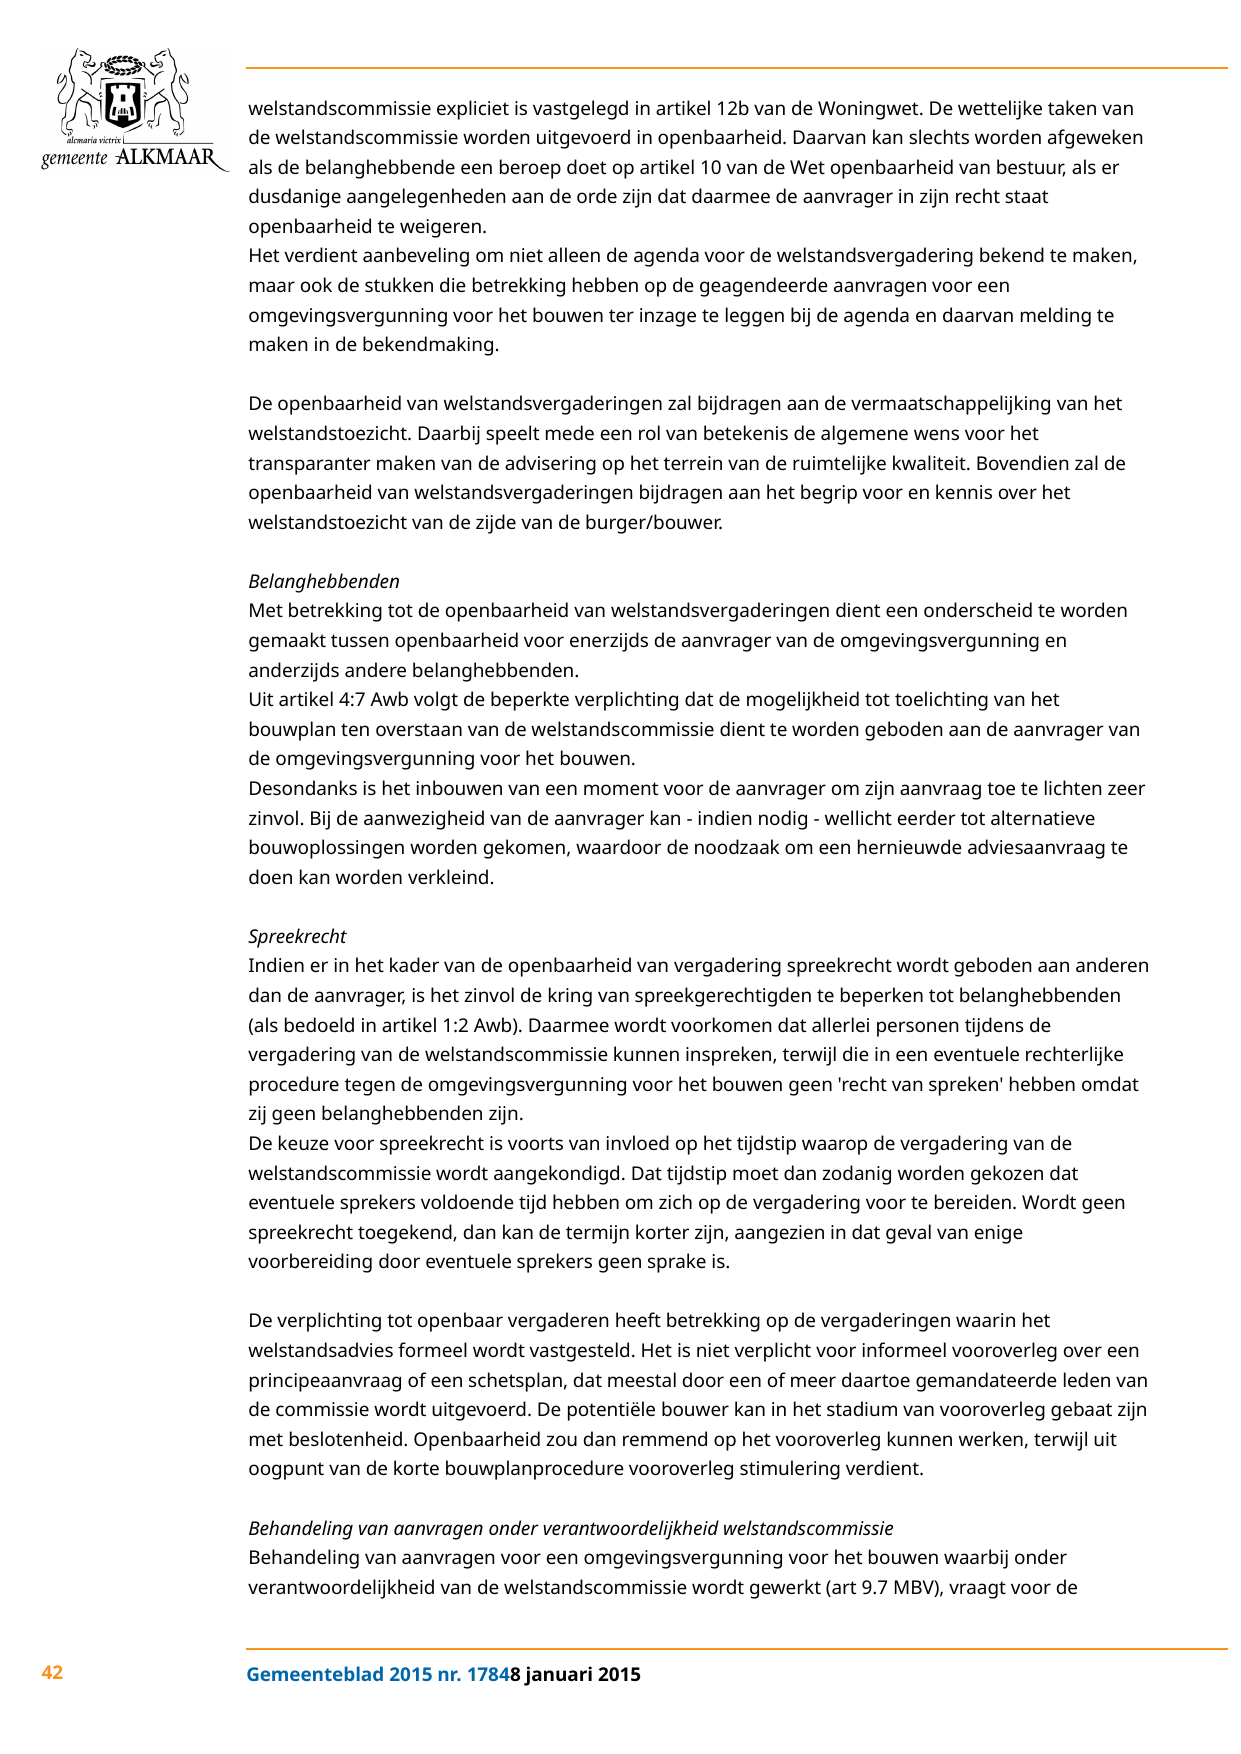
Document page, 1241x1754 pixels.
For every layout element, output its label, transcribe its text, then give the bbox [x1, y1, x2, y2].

picture [41, 47, 231, 172]
text Desondanks is het inbouwen van een moment voor de aanvrager om zijn aanvraag toe te lichten zeer zinvol. Bij de aanwezigheid van de aanvrager kan - indien nodig - wellicht eerder tot alternatieve bouwoplossingen worden gekomen, waardoor de noodzaak om een hernieuwde adviesaanvraag te doen kan worden verkleind. [248, 775, 1152, 890]
text Belanghebbenden [248, 568, 1152, 594]
text Spreekrecht [248, 923, 1152, 949]
text Met betrekking tot de openbaarheid van welstandsvergaderingen dient een onderscheid te worden gemaakt tussen openbaarheid voor enerzijds de aanvrager van de omgevingsvergunning en anderzijds andere belanghebbenden. [248, 598, 1152, 683]
text welstandscommissie expliciet is vastgelegd in artikel 12b van de Woningwet. De wettelijke taken van de welstandscommissie worden uitgevoerd in openbaarheid. Daarvan kan slechts worden afgeweken als de belanghebbende een beroep doet op artikel 10 van de Wet openbaarheid van bestuur, als er dusdanige aangelegenheden aan de orde zijn dat daarmee de aanvrager in zijn recht staat openbaarheid te weigeren. [248, 95, 1152, 239]
text Indien er in het kader van de openbaarheid van vergadering spreekrecht wordt geboden aan anderen dan de aanvrager, is het zinvol de kring van spreekgerechtigden te beperken tot belanghebbenden (als bedoeld in artikel 1:2 Awb). Daarmee wordt voorkomen dat allerlei personen tijdens de vergadering van de welstandscommissie kunnen inspreken, terwijl die in een eventuele rechterlijke procedure tegen de omgevingsvergunning voor het bouwen geen 'recht van spreken' hebben omdat zij geen belanghebbenden zijn. [248, 953, 1152, 1126]
text Behandeling van aanvragen onder verantwoordelijkheid welstandscommissie [248, 1515, 1152, 1541]
text Behandeling van aanvragen voor een omgevingsvergunning voor het bouwen waarbij onder verantwoordelijkheid van de welstandscommissie wordt gewerkt (art 9.7 MBV), vraagt voor de [248, 1544, 1152, 1600]
text De keuze voor spreekrecht is voorts van invloed op het tijdstip waarop de vergadering van de welstandscommissie wordt aangekondigd. Dat tijdstip moet dan zodanig worden gekozen dat eventuele sprekers voldoende tijd hebben om zich op de vergadering voor te bereiden. Wordt geen spreekrecht toegekend, dan kan de termijn korter zijn, aangezien in dat geval van enige voorbereiding door eventuele sprekers geen sprake is. [248, 1130, 1152, 1274]
text De verplichting tot openbaar vergaderen heeft betrekking op de vergaderingen waarin het welstandsadvies formeel wordt vastgesteld. Het is niet verplicht voor informeel vooroverleg over een principeaanvraag of een schetsplan, dat meestal door een of meer daartoe gemandateerde leden van de commissie wordt uitgevoerd. De potentiële bouwer kan in het stadium van vooroverleg gebaat zijn met beslotenheid. Openbaarheid zou dan remmend op het vooroverleg kunnen werken, terwijl uit oogpunt van de korte bouwplanprocedure vooroverleg stimulering verdient. [248, 1308, 1152, 1481]
text Uit artikel 4:7 Awb volgt de beperkte verplichting dat de mogelijkheid tot toelichting van het bouwplan ten overstaan van de welstandscommissie dient te worden geboden aan de aanvrager van de omgevingsvergunning voor het bouwen. [248, 686, 1152, 771]
text De openbaarheid van welstandsvergaderingen zal bijdragen aan de vermaatschappelijking van het welstandstoezicht. Daarbij speelt mede een rol van betekenis de algemene wens voor het transparanter maken van de advisering op het terrein van de ruimtelijke kwaliteit. Bovendien zal de openbaarheid van welstandsvergaderingen bijdragen aan het begrip voor en kennis over het welstandstoezicht van de zijde van de burger/bouwer. [248, 391, 1152, 535]
text Het verdient aanbeveling om niet alleen de agenda voor de welstandsvergadering bekend te maken, maar ook de stukken die betrekking hebben op de geagendeerde aanvragen voor een omgevingsvergunning voor het bouwen ter inzage te leggen bij de agenda en daarvan melding te maken in de bekendmaking. [248, 243, 1152, 357]
